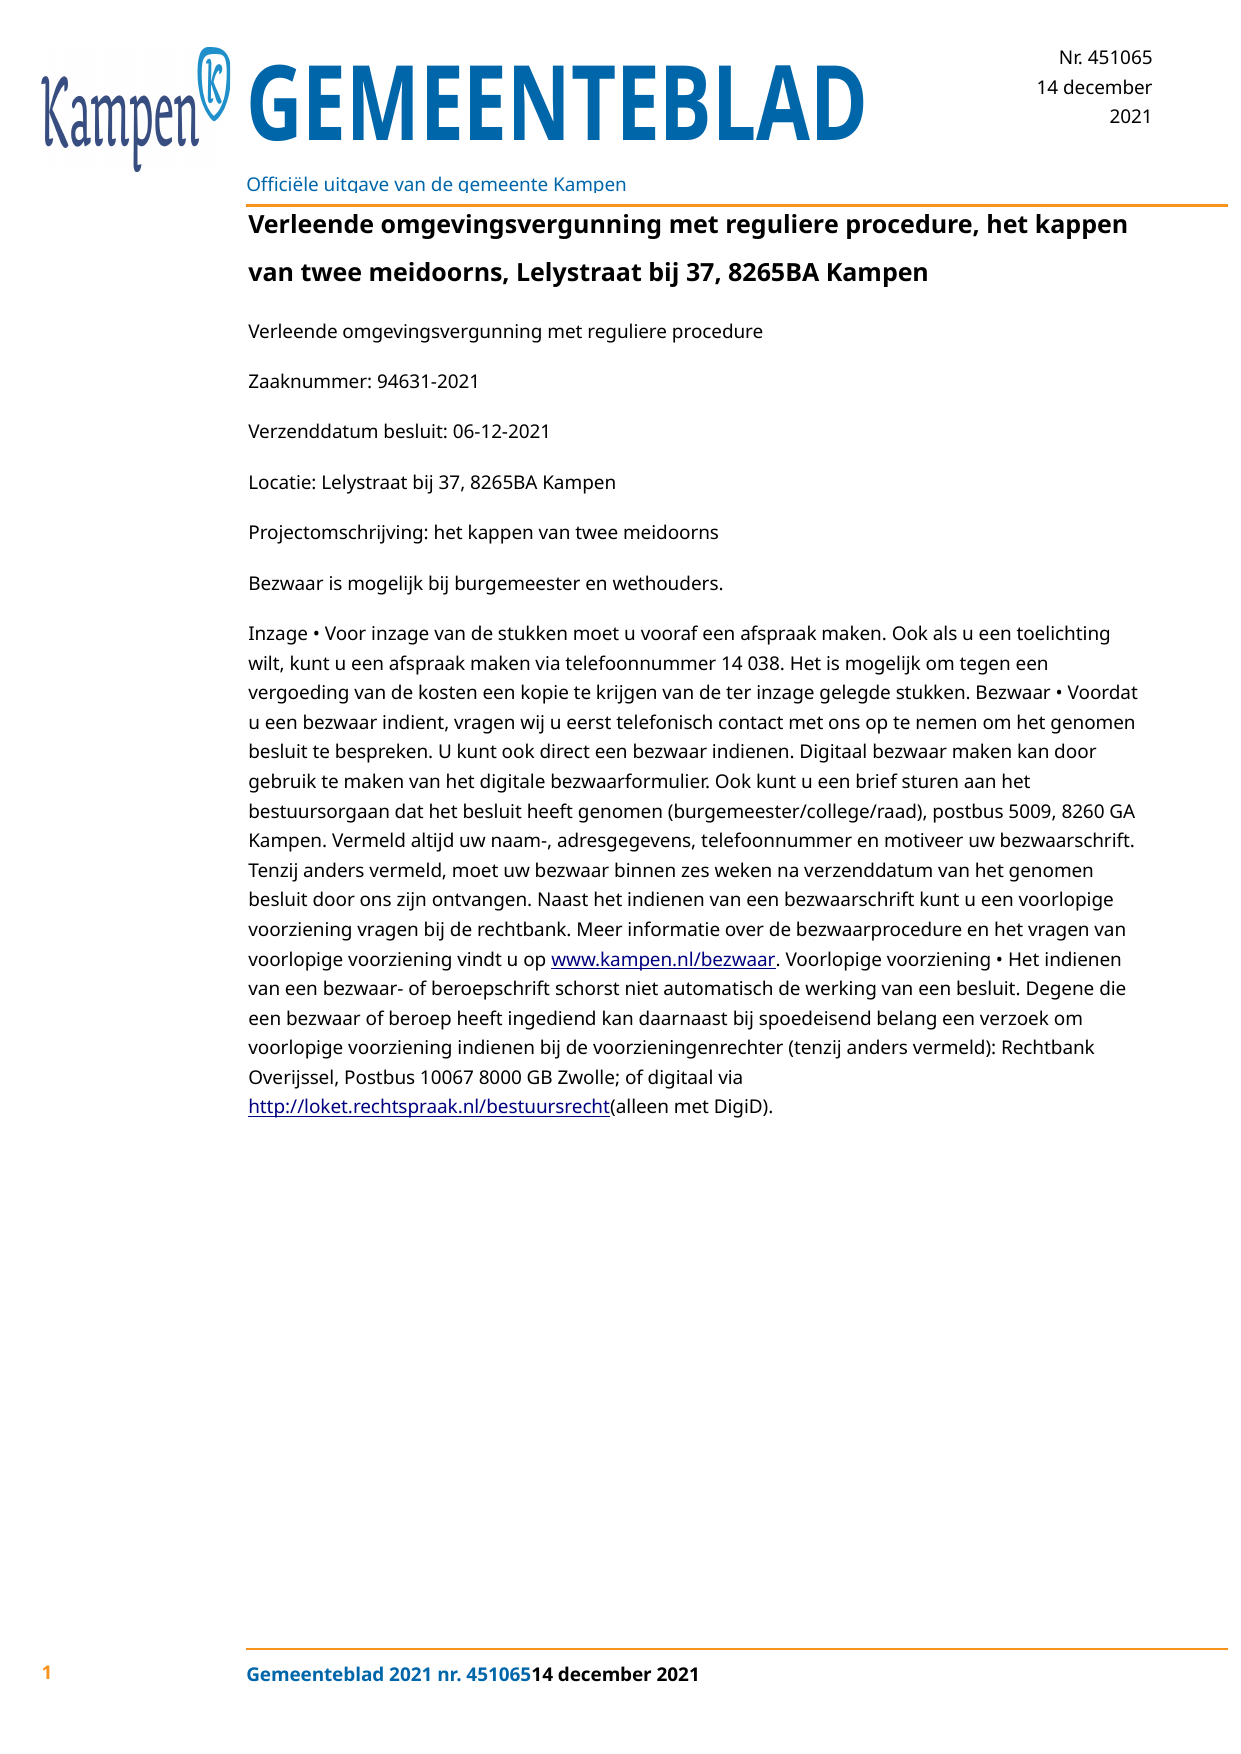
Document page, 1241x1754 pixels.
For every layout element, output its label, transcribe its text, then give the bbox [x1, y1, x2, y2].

text Verzenddatum besluit: 06-12-2021 [248, 419, 1152, 444]
text Zaaknummer: 94631-2021 [248, 368, 1152, 394]
text Bezwaar is mogelijk bij burgemeester en wethouders. [248, 570, 1152, 596]
text Verleende omgevingsvergunning met reguliere procedure, het kappen van twee meidoorns, Lelystraat bij 37, 8265BA Kampen [248, 207, 1152, 288]
text Projectomschrijving: het kappen van twee meidoorns [248, 519, 1152, 545]
text Verleende omgevingsvergunning met reguliere procedure [248, 318, 1152, 344]
text Inzage • Voor inzage van de stukken moet u vooraf een afspraak maken. Ook als u een toelichting wilt, kunt u een afspraak maken via telefoonnummer 14 038. Het is mogelijk om tegen een vergoeding van de kosten een kopie te krijgen van de ter inzage gelegde stukken. Bezwaar • Voordat u een bezwaar indient, vragen wij u eerst telefonisch contact met ons op te nemen om het genomen besluit te bespreken. U kunt ook direct een bezwaar indienen. Digitaal bezwaar maken kan door gebruik te maken van het digitale bezwaarformulier. Ook kunt u een brief sturen aan het bestuursorgaan dat het besluit heeft genomen (burgemeester/college/raad), postbus 5009, 8260 GA Kampen. Vermeld altijd uw naam-, adresgegevens, telefoonnummer en motiveer uw bezwaarschrift. Tenzij anders vermeld, moet uw bezwaar binnen zes weken na verzenddatum van het genomen besluit door ons zijn ontvangen. Naast het indienen van een bezwaarschrift kunt u een voorlopige voorziening vragen bij de rechtbank. Meer informatie over de bezwaarprocedure en het vragen van voorlopige voorziening vindt u op www.kampen.nl/bezwaar. Voorlopige voorziening • Het indienen van een bezwaar- of beroepschrift schorst niet automatisch de werking van een besluit. Degene die een bezwaar of beroep heeft ingediend kan daarnaast bij spoedeisend belang een verzoek om voorlopige voorziening indienen bij de voorzieningenrechter (tenzij anders vermeld): Rechtbank Overijssel, Postbus 10067 8000 GB Zwolle; of digitaal via http://loket.rechtspraak.nl/bestuursrecht(alleen met DigiD). [248, 620, 1152, 1119]
text Locatie: Lelystraat bij 37, 8265BA Kampen [248, 469, 1152, 495]
picture [41, 47, 231, 172]
